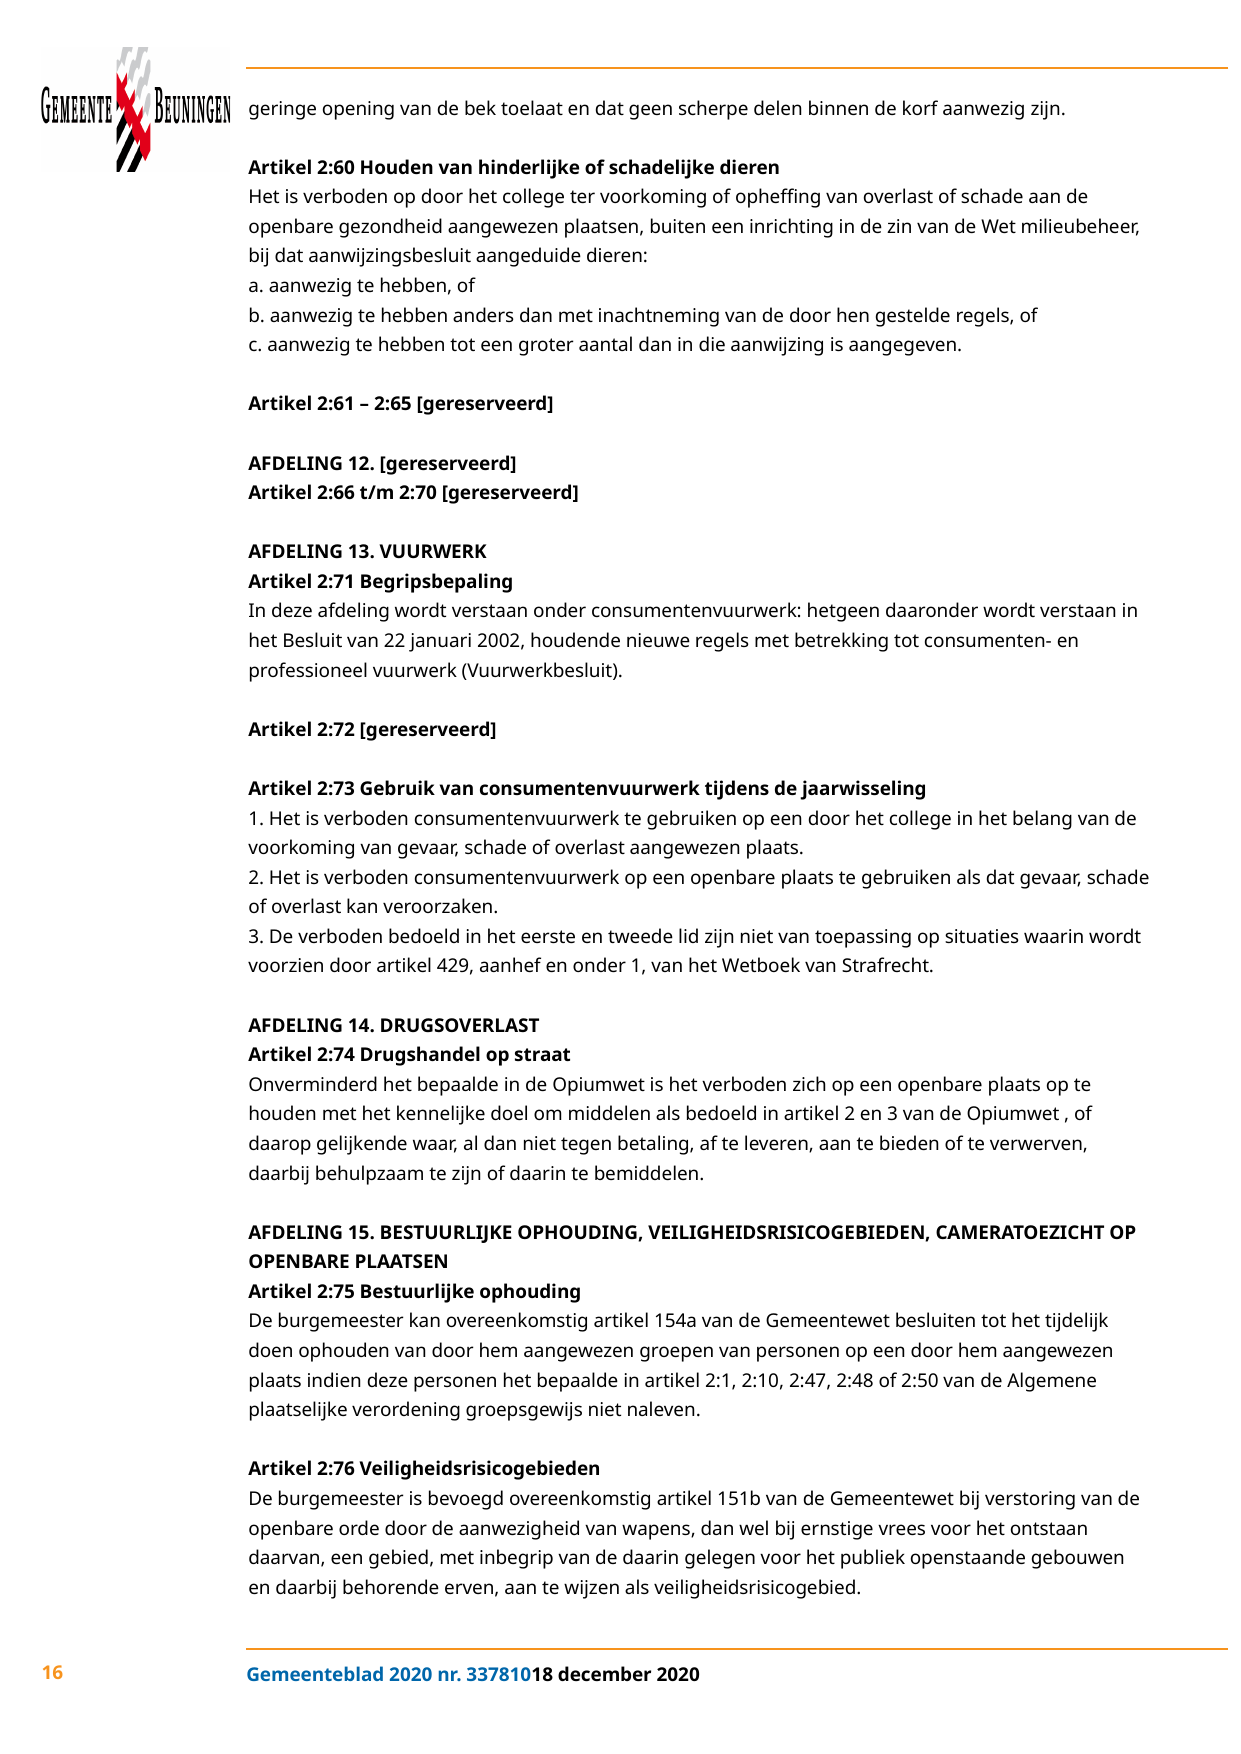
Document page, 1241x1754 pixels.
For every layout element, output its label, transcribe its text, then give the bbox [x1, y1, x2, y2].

text De burgemeester kan overeenkomstig artikel 154a van de Gemeentewet besluiten tot het tijdelijk doen ophouden van door hem aangewezen groepen van personen op een door hem aangewezen plaats indien deze personen het bepaalde in artikel 2:1, 2:10, 2:47, 2:48 of 2:50 van de Algemene plaatselijke verordening groepsgewijs niet naleven. [248, 1308, 1152, 1422]
text De burgemeester is bevoegd overeenkomstig artikel 151b van de Gemeentewet bij verstoring van de openbare orde door de aanwezigheid van wapens, dan wel bij ernstige vrees voor het ontstaan daarvan, een gebied, met inbegrip van de daarin gelegen voor het publiek openstaande gebouwen en daarbij behorende erven, aan te wijzen als veiligheidsrisicogebied. [248, 1485, 1152, 1600]
text Het is verboden op door het college ter voorkoming of opheffing van overlast of schade aan de openbare gezondheid aangewezen plaatsen, buiten een inrichting in de zin van de Wet milieubeheer, bij dat aanwijzingsbesluit aangeduide dieren: [248, 183, 1152, 268]
text AFDELING 15. BESTUURLIJKE OPHOUDING, VEILIGHEIDSRISICOGEBIEDEN, CAMERATOEZICHT OP OPENBARE PLAATSEN [248, 1219, 1152, 1274]
text Artikel 2:60 Houden van hinderlijke of schadelijke dieren [248, 154, 1152, 180]
text AFDELING 14. DRUGSOVERLAST [248, 1012, 1152, 1038]
text b. aanwezig te hebben anders dan met inachtneming van de door hen gestelde regels, of [248, 302, 1152, 328]
text Onverminderd het bepaalde in de Opiumwet is het verboden zich op een openbare plaats op te houden met het kennelijke doel om middelen als bedoeld in artikel 2 en 3 van de Opiumwet , of daarop gelijkende waar, al dan niet tegen betaling, af te leveren, aan te bieden of te verwerven, daarbij behulpzaam te zijn of daarin te bemiddelen. [248, 1071, 1152, 1186]
text 3. De verboden bedoeld in het eerste en tweede lid zijn niet van toepassing op situaties waarin wordt voorzien door artikel 429, aanhef en onder 1, van het Wetboek van Strafrecht. [248, 923, 1152, 978]
text Artikel 2:66 t/m 2:70 [gereserveerd] [248, 479, 1152, 505]
text Artikel 2:73 Gebruik van consumentenvuurwerk tijdens de jaarwisseling [248, 775, 1152, 801]
text Artikel 2:72 [gereserveerd] [248, 716, 1152, 742]
text 1. Het is verboden consumentenvuurwerk te gebruiken op een door het college in het belang van de voorkoming van gevaar, schade of overlast aangewezen plaats. [248, 805, 1152, 860]
text AFDELING 13. VUURWERK [248, 538, 1152, 564]
text geringe opening van de bek toelaat en dat geen scherpe delen binnen de korf aanwezig zijn. [248, 95, 1152, 121]
text Artikel 2:71 Begripsbepaling [248, 568, 1152, 594]
text Artikel 2:61 – 2:65 [gereserveerd] [248, 391, 1152, 416]
text AFDELING 12. [gereserveerd] [248, 450, 1152, 476]
text Artikel 2:76 Veiligheidsrisicogebieden [248, 1456, 1152, 1481]
text a. aanwezig te hebben, of [248, 272, 1152, 298]
text Artikel 2:74 Drugshandel op straat [248, 1041, 1152, 1067]
text In deze afdeling wordt verstaan onder consumentenvuurwerk: hetgeen daaronder wordt verstaan in het Besluit van 22 januari 2002, houdende nieuwe regels met betrekking tot consumenten- en professioneel vuurwerk (Vuurwerkbesluit). [248, 598, 1152, 683]
text 2. Het is verboden consumentenvuurwerk op een openbare plaats te gebruiken als dat gevaar, schade of overlast kan veroorzaken. [248, 864, 1152, 919]
picture [41, 47, 231, 172]
text c. aanwezig te hebben tot een groter aantal dan in die aanwijzing is aangegeven. [248, 331, 1152, 357]
text Artikel 2:75 Bestuurlijke ophouding [248, 1278, 1152, 1304]
